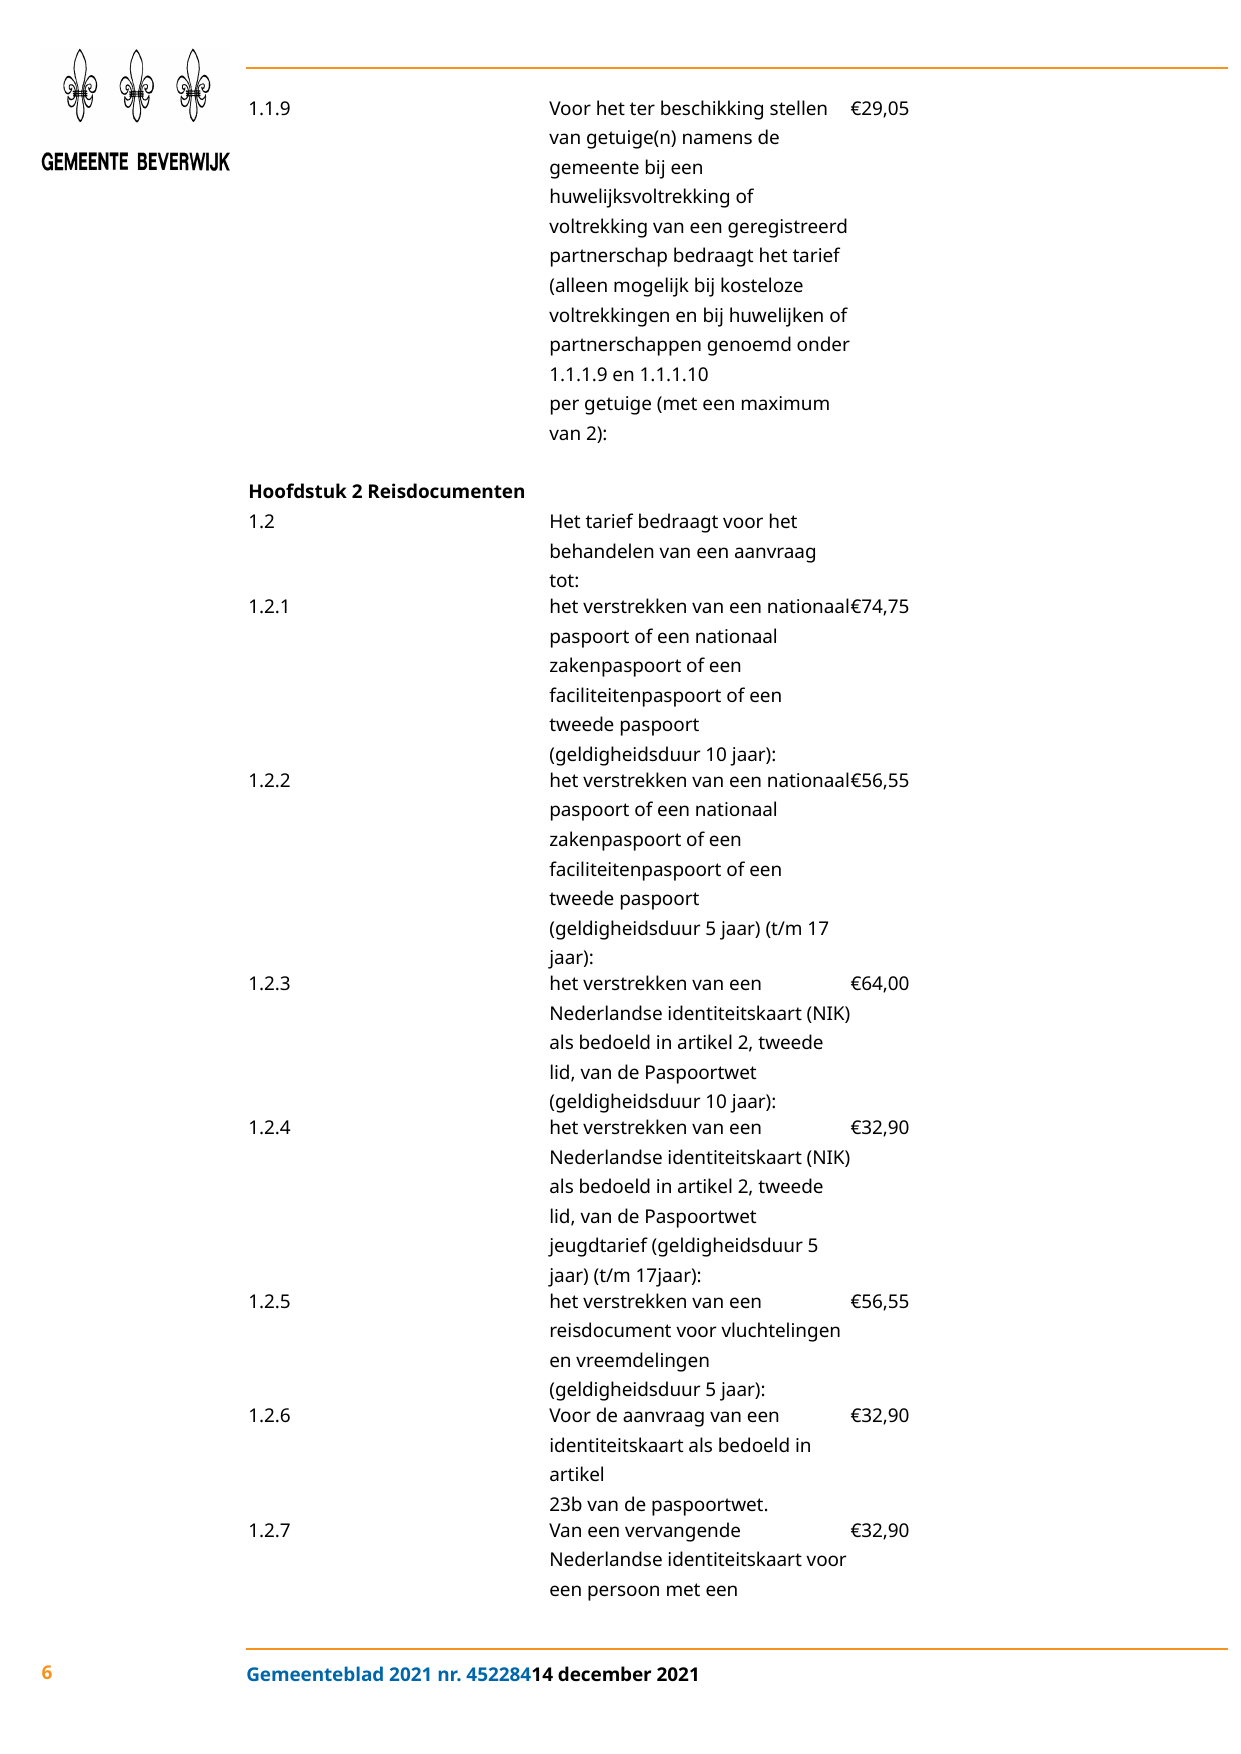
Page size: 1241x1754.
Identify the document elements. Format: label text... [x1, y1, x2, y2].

table_header Het tarief bedraagt voor het behandelen van een aanvraag tot: [549, 509, 850, 593]
table_cell 1.2.4 [248, 1114, 549, 1288]
table_cell 1.2.1 [248, 593, 549, 767]
table_cell 1.1.9 [248, 95, 549, 446]
table_cell Van een vervangende Nederlandse identiteitskaart voor een persoon met een [549, 1517, 850, 1602]
table_cell 1.2.6 [248, 1403, 549, 1517]
table_cell €32,90 [850, 1517, 1152, 1602]
text Hoofdstuk 2 Reisdocumenten [248, 479, 1152, 504]
table_cell 1.2.7 [248, 1517, 549, 1602]
table_cell €74,75 [850, 593, 1152, 767]
table_cell 1.2.3 [248, 970, 549, 1114]
table_header [850, 509, 1152, 593]
table_cell €32,90 [850, 1403, 1152, 1517]
picture [41, 47, 231, 172]
table_cell Voor het ter beschikking stellen van getuige(n) namens de gemeente bij een huwelijksvoltrekking of voltrekking van een geregistreerd partnerschap bedraagt het tarief (alleen mogelijk bij kosteloze voltrekkingen en bij huwelijken of partnerschappen genoemd onder 1.1.1.9 en 1.1.1.10 per getuige (met een maximum van 2): [549, 95, 850, 446]
table_cell 1.2.2 [248, 767, 549, 970]
table_cell het verstrekken van een reisdocument voor vluchtelingen en vreemdelingen (geldigheidsduur 5 jaar): [549, 1288, 850, 1402]
table_cell het verstrekken van een nationaal paspoort of een nationaal zakenpaspoort of een faciliteitenpaspoort of een tweede paspoort (geldigheidsduur 10 jaar): [549, 593, 850, 767]
table_cell het verstrekken van een Nederlandse identiteitskaart (NIK) als bedoeld in artikel 2, tweede lid, van de Paspoortwet jeugdtarief (geldigheidsduur 5 jaar) (t/m 17jaar): [549, 1114, 850, 1288]
table_cell €56,55 [850, 767, 1152, 970]
table_cell 1.2.5 [248, 1288, 549, 1402]
table_cell het verstrekken van een Nederlandse identiteitskaart (NIK) als bedoeld in artikel 2, tweede lid, van de Paspoortwet (geldigheidsduur 10 jaar): [549, 970, 850, 1114]
table_cell €56,55 [850, 1288, 1152, 1402]
table_cell het verstrekken van een nationaal paspoort of een nationaal zakenpaspoort of een faciliteitenpaspoort of een tweede paspoort (geldigheidsduur 5 jaar) (t/m 17 jaar): [549, 767, 850, 970]
table_header 1.2 [248, 509, 549, 593]
table_cell €29,05 [850, 95, 1152, 446]
table_cell Voor de aanvraag van een identiteitskaart als bedoeld in artikel 23b van de paspoortwet. [549, 1403, 850, 1517]
table_cell €64,00 [850, 970, 1152, 1114]
table_cell €32,90 [850, 1114, 1152, 1288]
